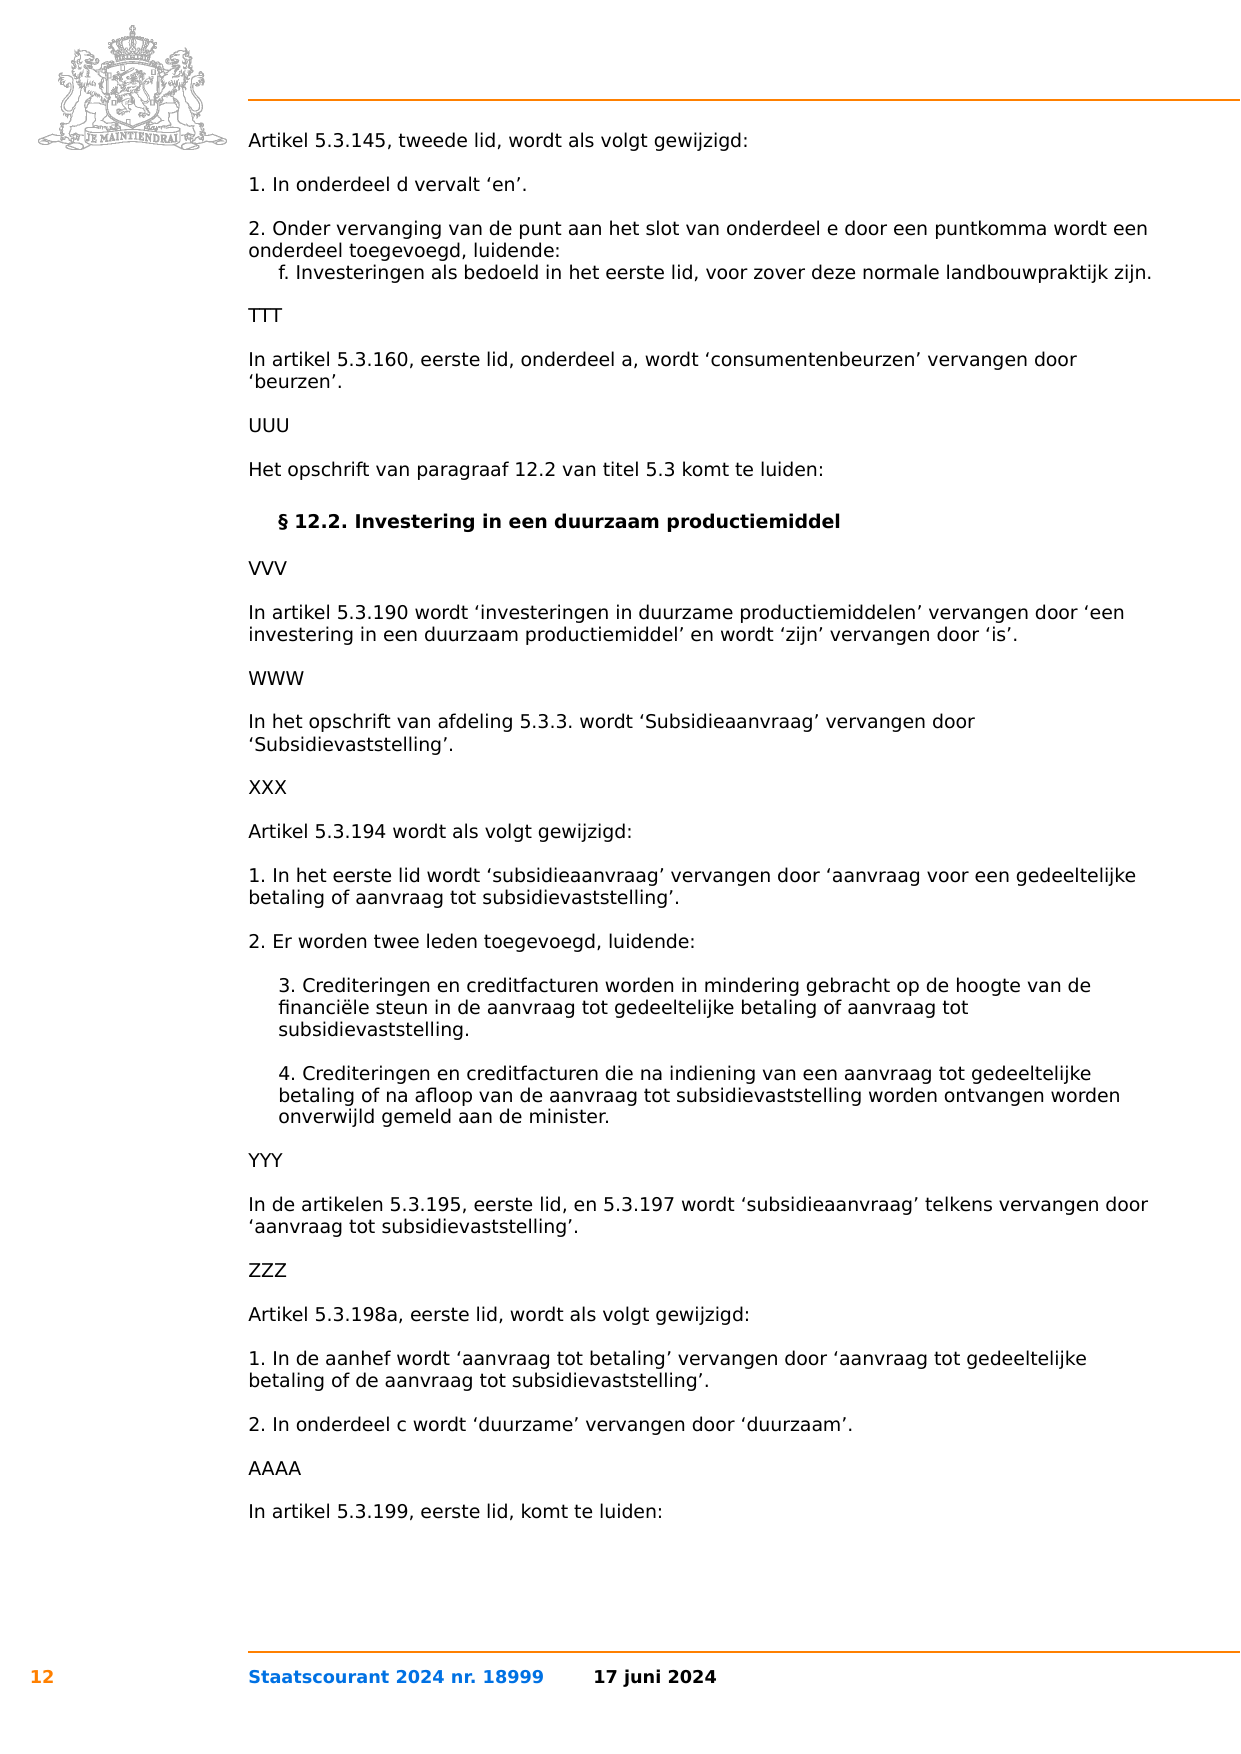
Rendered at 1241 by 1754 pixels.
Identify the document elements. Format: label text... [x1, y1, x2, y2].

text 3. Crediteringen en creditfacturen worden in mindering gebracht op de hoogte van de financiële steun in de aanvraag tot gedeeltelijke betaling of aanvraag tot subsidievaststelling. [278, 975, 1163, 1041]
text 1. In de aanhef wordt ‘aanvraag tot betaling’ vervangen door ‘aanvraag tot gedeeltelijke betaling of de aanvraag tot subsidievaststelling’. [248, 1348, 1163, 1392]
text XXX [248, 777, 1163, 799]
text 2. Onder vervanging van de punt aan het slot van onderdeel e door een puntkomma wordt een onderdeel toegevoegd, luidende: [248, 218, 1163, 262]
text UUU [248, 415, 1163, 437]
text 1. In het eerste lid wordt ‘subsidieaanvraag’ vervangen door ‘aanvraag voor een gedeeltelijke betaling of aanvraag tot subsidievaststelling’. [248, 865, 1163, 909]
text 4. Crediteringen en creditfacturen die na indiening van een aanvraag tot gedeeltelijke betaling of na afloop van de aanvraag tot subsidievaststelling worden ontvangen worden onverwijld gemeld aan de minister. [278, 1062, 1163, 1128]
text 2. Er worden twee leden toegevoegd, luidende: [248, 931, 1163, 953]
text f. Investeringen als bedoeld in het eerste lid, voor zover deze normale landbouwpraktijk zijn. [278, 262, 1163, 283]
text Het opschrift van paragraaf 12.2 van titel 5.3 komt te luiden: [248, 459, 1163, 481]
text In artikel 5.3.160, eerste lid, onderdeel a, wordt ‘consumentenbeurzen’ vervangen door ‘beurzen’. [248, 349, 1163, 393]
text In artikel 5.3.190 wordt ‘investeringen in duurzame productiemiddelen’ vervangen door ‘een investering in een duurzaam productiemiddel’ en wordt ‘zijn’ vervangen door ‘is’. [248, 602, 1163, 646]
text Artikel 5.3.198a, eerste lid, wordt als volgt gewijzigd: [248, 1304, 1163, 1326]
text 1. In onderdeel d vervalt ‘en’. [248, 174, 1163, 196]
text TTT [248, 305, 1163, 327]
text YYY [248, 1150, 1163, 1172]
text In het opschrift van afdeling 5.3.3. wordt ‘Subsidieaanvraag’ vervangen door ‘Subsidievaststelling’. [248, 711, 1163, 755]
subtitle § 12.2. Investering in een duurzaam productiemiddel [278, 511, 1163, 533]
text In de artikelen 5.3.195, eerste lid, en 5.3.197 wordt ‘subsidieaanvraag’ telkens vervangen door ‘aanvraag tot subsidievaststelling’. [248, 1194, 1163, 1238]
text AAAA [248, 1457, 1163, 1479]
picture [38, 25, 227, 150]
text Artikel 5.3.194 wordt als volgt gewijzigd: [248, 821, 1163, 843]
text ZZZ [248, 1260, 1163, 1282]
text Artikel 5.3.145, tweede lid, wordt als volgt gewijzigd: [248, 130, 1163, 152]
text 2. In onderdeel c wordt ‘duurzame’ vervangen door ‘duurzaam’. [248, 1413, 1163, 1436]
text In artikel 5.3.199, eerste lid, komt te luiden: [248, 1501, 1163, 1523]
text VVV [248, 558, 1163, 580]
text WWW [248, 668, 1163, 689]
